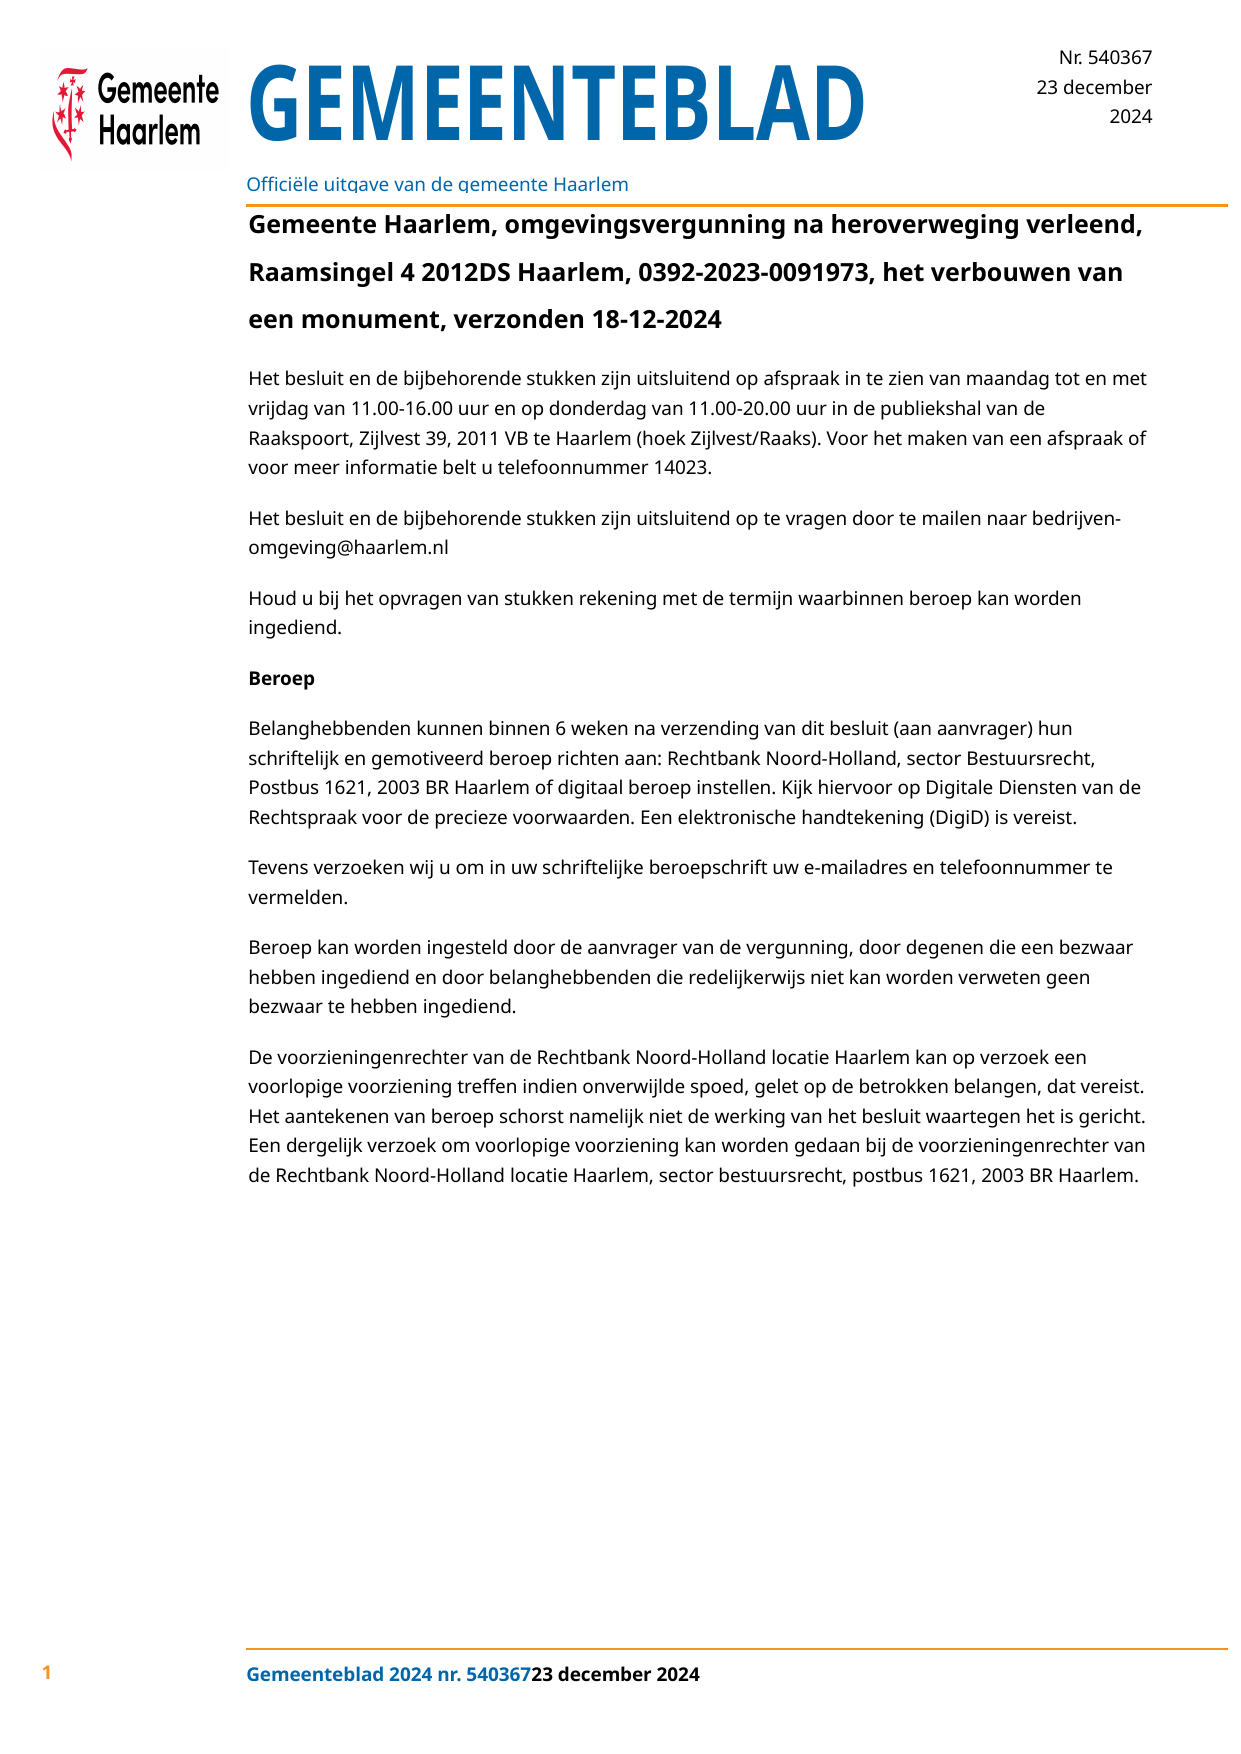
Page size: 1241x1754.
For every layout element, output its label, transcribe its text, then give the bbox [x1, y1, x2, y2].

text Belanghebbenden kunnen binnen 6 weken na verzending van dit besluit (aan aanvrager) hun schriftelijk en gemotiveerd beroep richten aan: Rechtbank Noord-Holland, sector Bestuursrecht, Postbus 1621, 2003 BR Haarlem of digitaal beroep instellen. Kijk hiervoor op Digitale Diensten van de Rechtspraak voor de precieze voorwaarden. Een elektronische handtekening (DigiD) is vereist. [248, 715, 1152, 829]
text Gemeente Haarlem, omgevingsvergunning na heroverweging verleend, Raamsingel 4 2012DS Haarlem, 0392-2023-0091973, het verbouwen van een monument, verzonden 18-12-2024 [248, 207, 1152, 336]
text Tevens verzoeken wij u om in uw schriftelijke beroepschrift uw e-mailadres en telefoonnummer te vermelden. [248, 854, 1152, 909]
text De voorzieningenrechter van de Rechtbank Noord-Holland locatie Haarlem kan op verzoek een voorlopige voorziening treffen indien onverwijlde spoed, gelet op de betrokken belangen, dat vereist. Het aantekenen van beroep schorst namelijk niet de werking van het besluit waartegen het is gericht. Een dergelijk verzoek om voorlopige voorziening kan worden gedaan bij de voorzieningenrechter van de Rechtbank Noord-Holland locatie Haarlem, sector bestuursrecht, postbus 1621, 2003 BR Haarlem. [248, 1044, 1152, 1188]
text Houd u bij het opvragen van stukken rekening met de termijn waarbinnen beroep kan worden ingediend. [248, 585, 1152, 640]
picture [41, 47, 231, 172]
text Het besluit en de bijbehorende stukken zijn uitsluitend op te vragen door te mailen naar bedrijven-omgeving@haarlem.nl [248, 505, 1152, 560]
text Het besluit en de bijbehorende stukken zijn uitsluitend op afspraak in te zien van maandag tot en met vrijdag van 11.00-16.00 uur en op donderdag van 11.00-20.00 uur in de publiekshal van de Raakspoort, Zijlvest 39, 2011 VB te Haarlem (hoek Zijlvest/Raaks). Voor het maken van een afspraak of voor meer informatie belt u telefoonnummer 14023. [248, 366, 1152, 480]
text Beroep kan worden ingesteld door de aanvrager van de vergunning, door degenen die een bezwaar hebben ingediend en door belanghebbenden die redelijkerwijs niet kan worden verweten geen bezwaar te hebben ingediend. [248, 934, 1152, 1019]
text Beroep [248, 665, 1152, 690]
